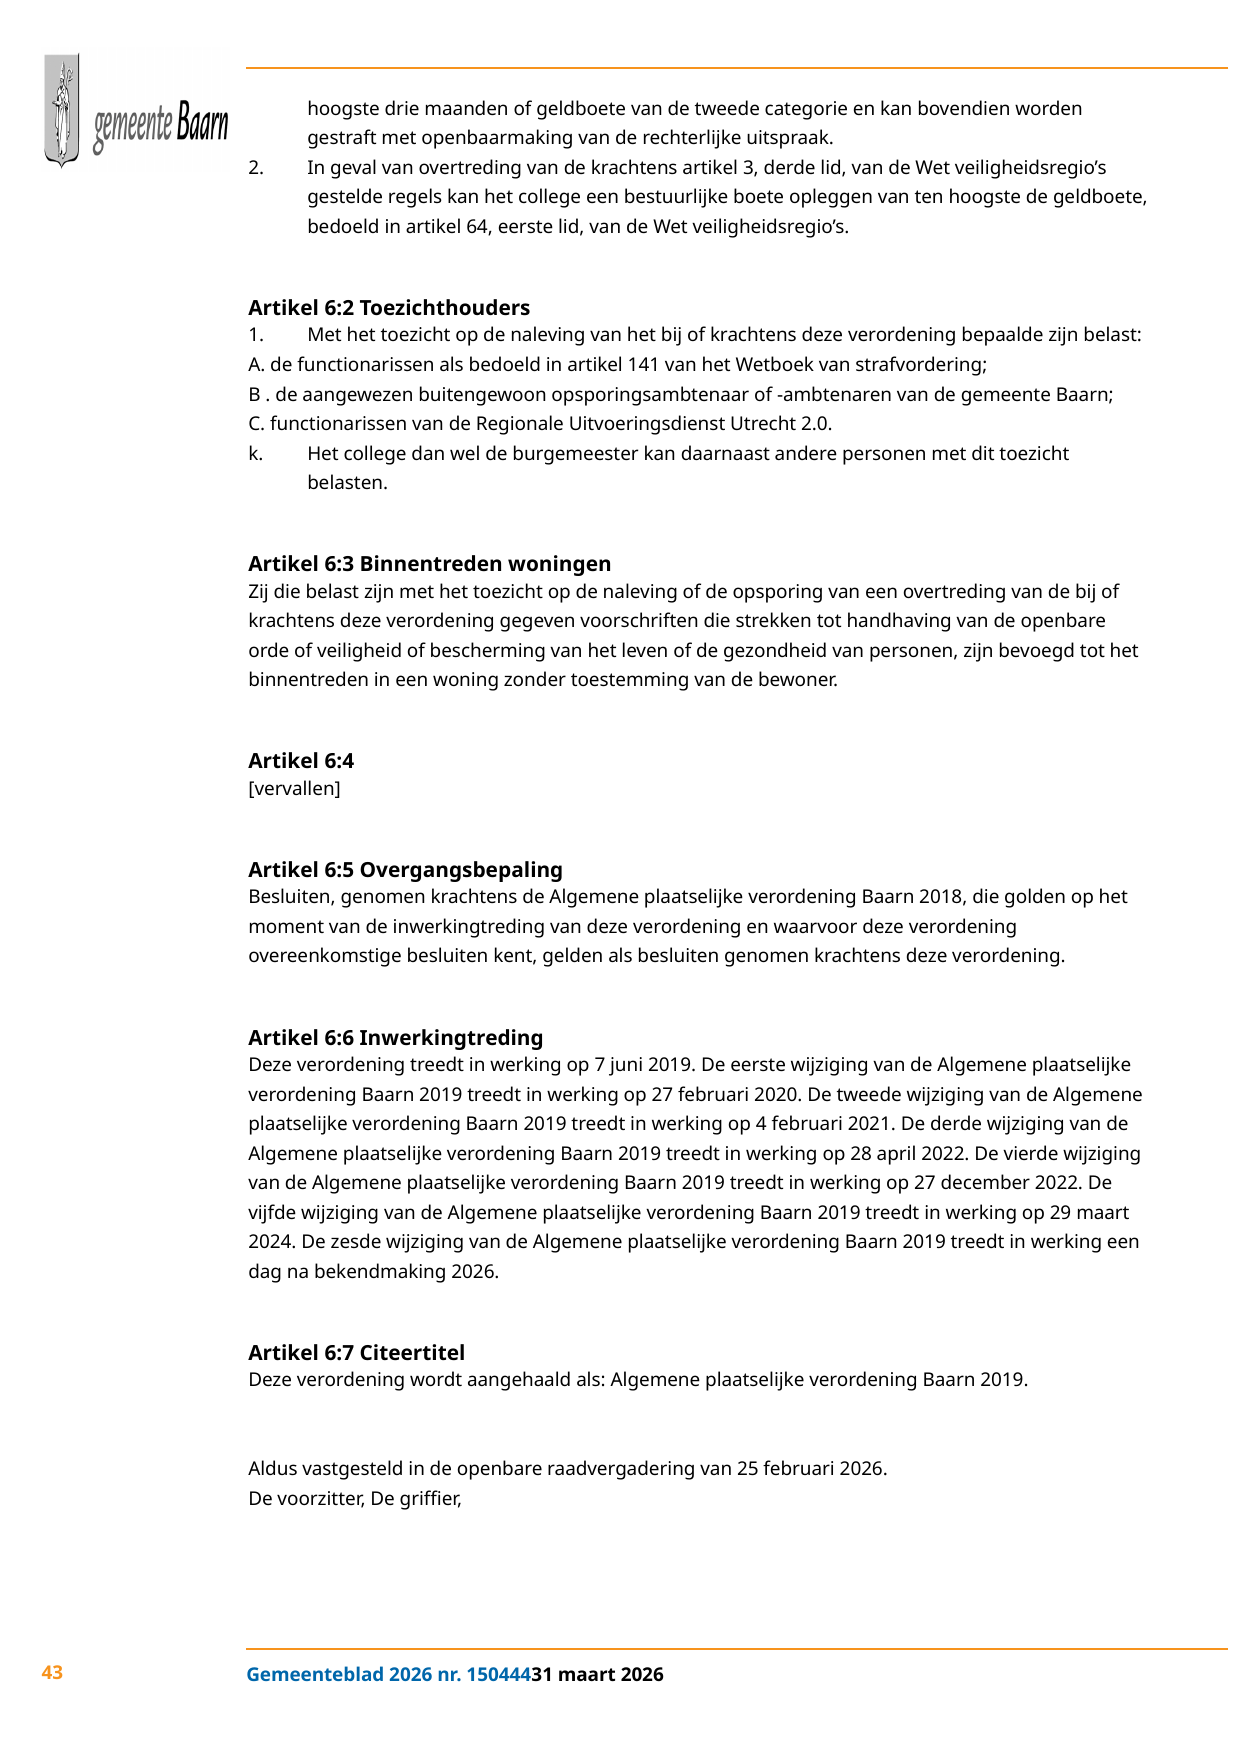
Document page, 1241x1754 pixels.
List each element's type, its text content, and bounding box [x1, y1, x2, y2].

text Besluiten, genomen krachtens de Algemene plaatselijke verordening Baarn 2018, die golden op het moment van de inwerkingtreding van deze verordening en waarvoor deze verordening overeenkomstige besluiten kent, gelden als besluiten genomen krachtens deze verordening. [248, 883, 1152, 968]
text [vervallen] [248, 775, 1152, 801]
list Met het toezicht op de naleving van het bij of krachtens deze verordening bepaalde zijn belast: [248, 322, 1152, 347]
list In geval van overtreding van de krachtens artikel 3, derde lid, van de Wet veiligheidsregio’s gestelde regels kan het college een bestuurlijke boete opleggen van ten hoogste de geldboete, bedoeld in artikel 64, eerste lid, van de Wet veiligheidsregio’s. [248, 154, 1152, 239]
text C. functionarissen van de Regionale Uitvoeringsdienst Utrecht 2.0. [248, 410, 1152, 436]
text Artikel 6:2 Toezichthouders [248, 293, 1152, 322]
text Artikel 6:4 [248, 747, 1152, 775]
text Aldus vastgesteld in de openbare raadvergadering van 25 februari 2026. [248, 1455, 1152, 1481]
list Het college dan wel de burgemeester kan daarnaast andere personen met dit toezicht belasten. [248, 440, 1152, 495]
text A. de functionarissen als bedoeld in artikel 141 van het Wetboek van strafvordering; [248, 351, 1152, 377]
text De voorzitter, De griffier, [248, 1485, 1152, 1511]
list hoogste drie maanden of geldboete van de tweede categorie en kan bovendien worden gestraft met openbaarmaking van de rechterlijke uitspraak. [248, 95, 1152, 150]
picture [41, 47, 231, 172]
text Artikel 6:6 Inwerkingtreding [248, 1023, 1152, 1051]
text B . de aangewezen buitengewoon opsporingsambtenaar of -ambtenaren van de gemeente Baarn; [248, 381, 1152, 406]
text Artikel 6:5 Overgangsbepaling [248, 855, 1152, 883]
text Zij die belast zijn met het toezicht op de naleving of de opsporing van een overtreding van de bij of krachtens deze verordening gegeven voorschriften die strekken tot handhaving van de openbare orde of veiligheid of bescherming van het leven of de gezondheid van personen, zijn bevoegd tot het binnentreden in een woning zonder toestemming van de bewoner. [248, 578, 1152, 692]
text Artikel 6:3 Binnentreden woningen [248, 549, 1152, 578]
text Deze verordening treedt in werking op 7 juni 2019. De eerste wijziging van de Algemene plaatselijke verordening Baarn 2019 treedt in werking op 27 februari 2020. De tweede wijziging van de Algemene plaatselijke verordening Baarn 2019 treedt in werking op 4 februari 2021. De derde wijziging van de Algemene plaatselijke verordening Baarn 2019 treedt in werking op 28 april 2022. De vierde wijziging van de Algemene plaatselijke verordening Baarn 2019 treedt in werking op 27 december 2022. De vijfde wijziging van de Algemene plaatselijke verordening Baarn 2019 treedt in werking op 29 maart 2024. De zesde wijziging van de Algemene plaatselijke verordening Baarn 2019 treedt in werking een dag na bekendmaking 2026. [248, 1051, 1152, 1284]
text Deze verordening wordt aangehaald als: Algemene plaatselijke verordening Baarn 2019. [248, 1367, 1152, 1392]
text Artikel 6:7 Citeertitel [248, 1338, 1152, 1367]
